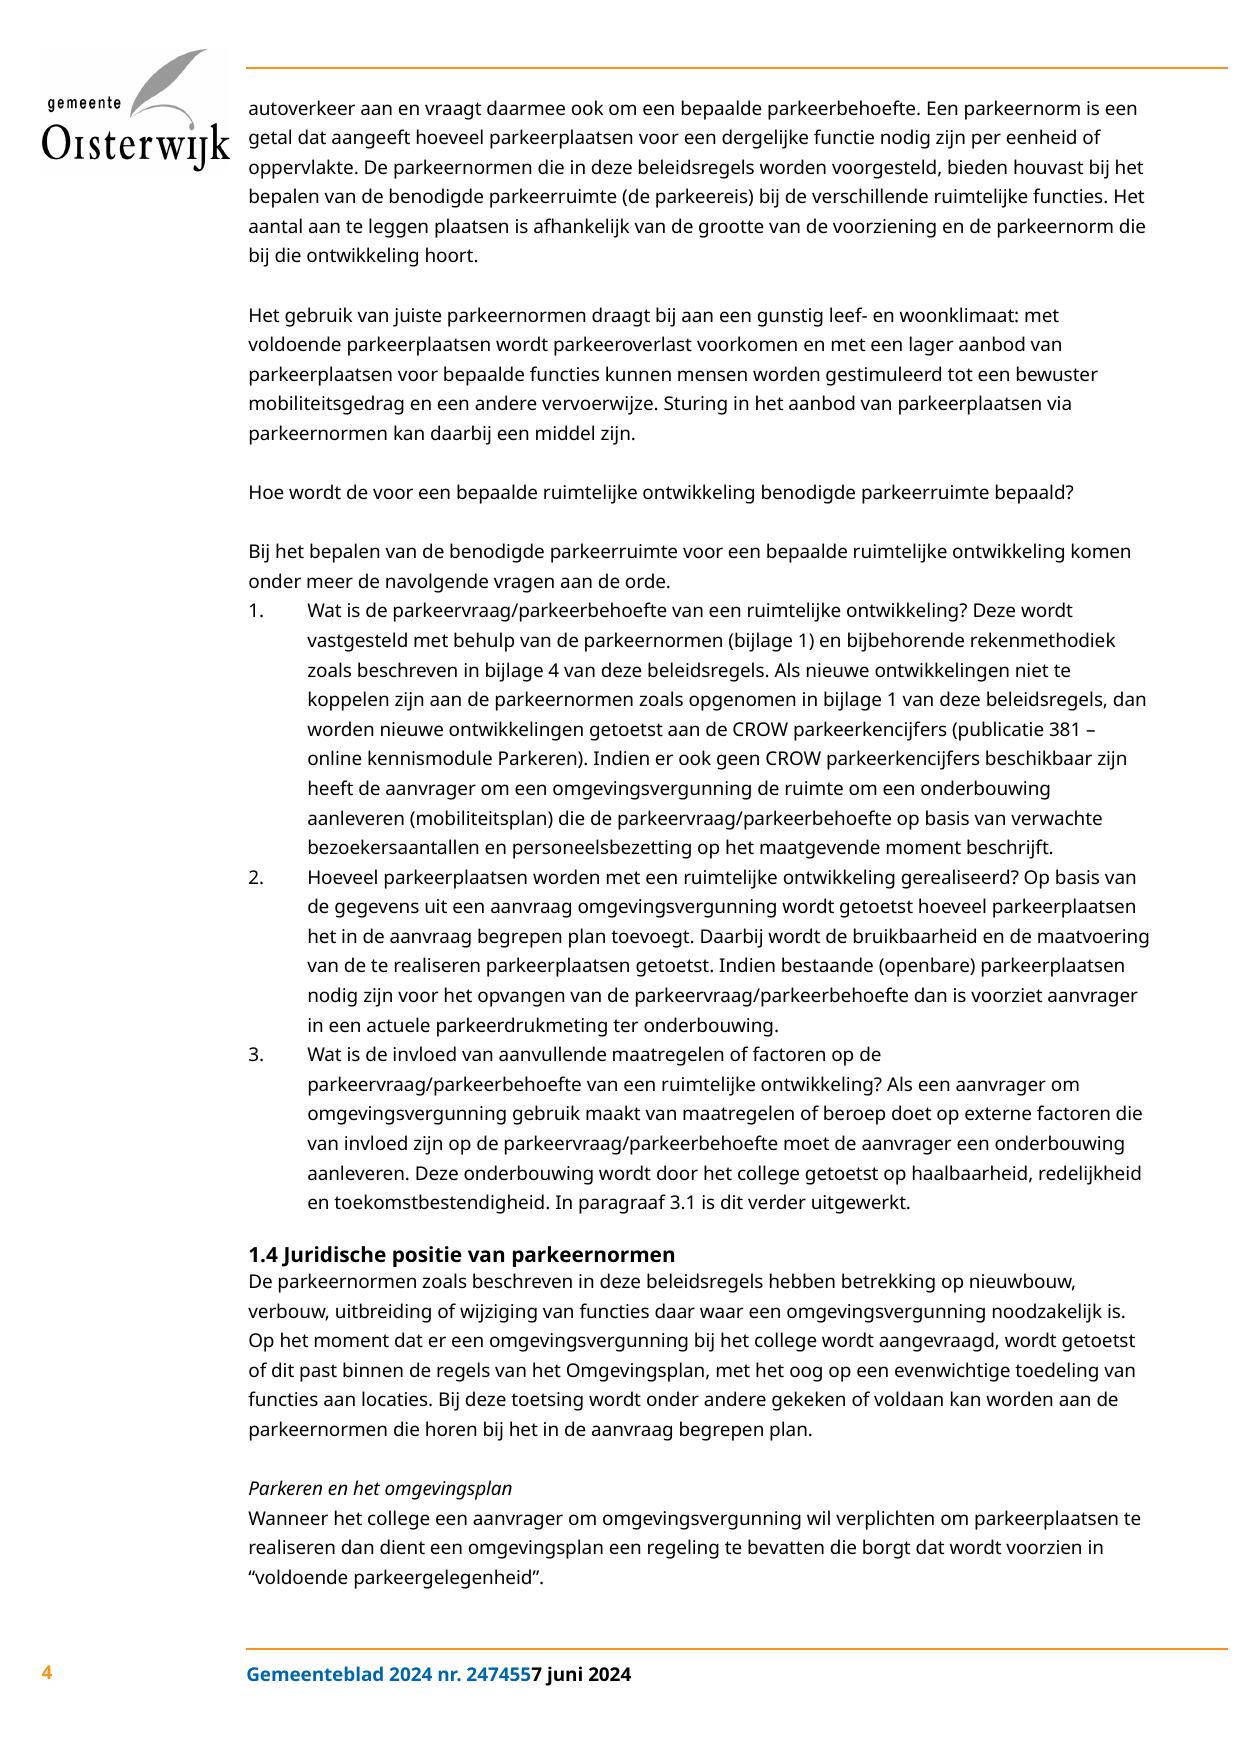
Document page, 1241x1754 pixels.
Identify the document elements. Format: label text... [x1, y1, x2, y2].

text autoverkeer aan en vraagt daarmee ook om een bepaalde parkeerbehoefte. Een parkeernorm is een getal dat aangeeft hoeveel parkeerplaatsen voor een dergelijke functie nodig zijn per eenheid of oppervlakte. De parkeernormen die in deze beleidsregels worden voorgesteld, bieden houvast bij het bepalen van de benodigde parkeerruimte (de parkeereis) bij de verschillende ruimtelijke functies. Het aantal aan te leggen plaatsen is afhankelijk van de grootte van de voorziening en de parkeernorm die bij die ontwikkeling hoort. [248, 95, 1152, 268]
text Het gebruik van juiste parkeernormen draagt bij aan een gunstig leef- en woonklimaat: met voldoende parkeerplaatsen wordt parkeeroverlast voorkomen en met een lager aanbod van parkeerplaatsen voor bepaalde functies kunnen mensen worden gestimuleerd tot een bewuster mobiliteitsgedrag en een andere vervoerwijze. Sturing in het aanbod van parkeerplaatsen via parkeernormen kan daarbij een middel zijn. [248, 302, 1152, 446]
list Wat is de invloed van aanvullende maatregelen of factoren op de parkeervraag/parkeerbehoefte van een ruimtelijke ontwikkeling? Als een aanvrager om omgevingsvergunning gebruik maakt van maatregelen of beroep doet op externe factoren die van invloed zijn op de parkeervraag/parkeerbehoefte moet de aanvrager een onderbouwing aanleveren. Deze onderbouwing wordt door het college getoetst op haalbaarheid, redelijkheid en toekomstbestendigheid. In paragraaf 3.1 is dit verder uitgewerkt. [248, 1041, 1152, 1215]
text Bij het bepalen van de benodigde parkeerruimte voor een bepaalde ruimtelijke ontwikkeling komen onder meer de navolgende vragen aan de orde. [248, 538, 1152, 594]
list Wat is de parkeervraag/parkeerbehoefte van een ruimtelijke ontwikkeling? Deze wordt vastgesteld met behulp van de parkeernormen (bijlage 1) en bijbehorende rekenmethodiek zoals beschreven in bijlage 4 van deze beleidsregels. Als nieuwe ontwikkelingen niet te koppelen zijn aan de parkeernormen zoals opgenomen in bijlage 1 van deze beleidsregels, dan worden nieuwe ontwikkelingen getoetst aan de CROW parkeerkencijfers (publicatie 381 – online kennismodule Parkeren). Indien er ook geen CROW parkeerkencijfers beschikbaar zijn heeft de aanvrager om een omgevingsvergunning de ruimte om een onderbouwing aanleveren (mobiliteitsplan) die de parkeervraag/parkeerbehoefte op basis van verwachte bezoekersaantallen en personeelsbezetting op het maatgevende moment beschrijft. [248, 598, 1152, 860]
text Hoe wordt de voor een bepaalde ruimtelijke ontwikkeling benodigde parkeerruimte bepaald? [248, 479, 1152, 505]
list Hoeveel parkeerplaatsen worden met een ruimtelijke ontwikkeling gerealiseerd? Op basis van de gegevens uit een aanvraag omgevingsvergunning wordt getoetst hoeveel parkeerplaatsen het in de aanvraag begrepen plan toevoegt. Daarbij wordt de bruikbaarheid en de maatvoering van de te realiseren parkeerplaatsen getoetst. Indien bestaande (openbare) parkeerplaatsen nodig zijn voor het opvangen van de parkeervraag/parkeerbehoefte dan is voorziet aanvrager in een actuele parkeerdrukmeting ter onderbouwing. [248, 864, 1152, 1038]
text De parkeernormen zoals beschreven in deze beleidsregels hebben betrekking op nieuwbouw, verbouw, uitbreiding of wijziging van functies daar waar een omgevingsvergunning noodzakelijk is. Op het moment dat er een omgevingsvergunning bij het college wordt aangevraagd, wordt getoetst of dit past binnen de regels van het Omgevingsplan, met het oog op een evenwichtige toedeling van functies aan locaties. Bij deze toetsing wordt onder andere gekeken of voldaan kan worden aan de parkeernormen die horen bij het in de aanvraag begrepen plan. [248, 1268, 1152, 1442]
text Wanneer het college een aanvrager om omgevingsvergunning wil verplichten om parkeerplaatsen te realiseren dan dient een omgevingsplan een regeling te bevatten die borgt dat wordt voorzien in “voldoende parkeergelegenheid”. [248, 1505, 1152, 1590]
text Parkeren en het omgevingsplan [248, 1475, 1152, 1501]
text 1.4 Juridische positie van parkeernormen [248, 1240, 1152, 1268]
picture [41, 47, 231, 172]
